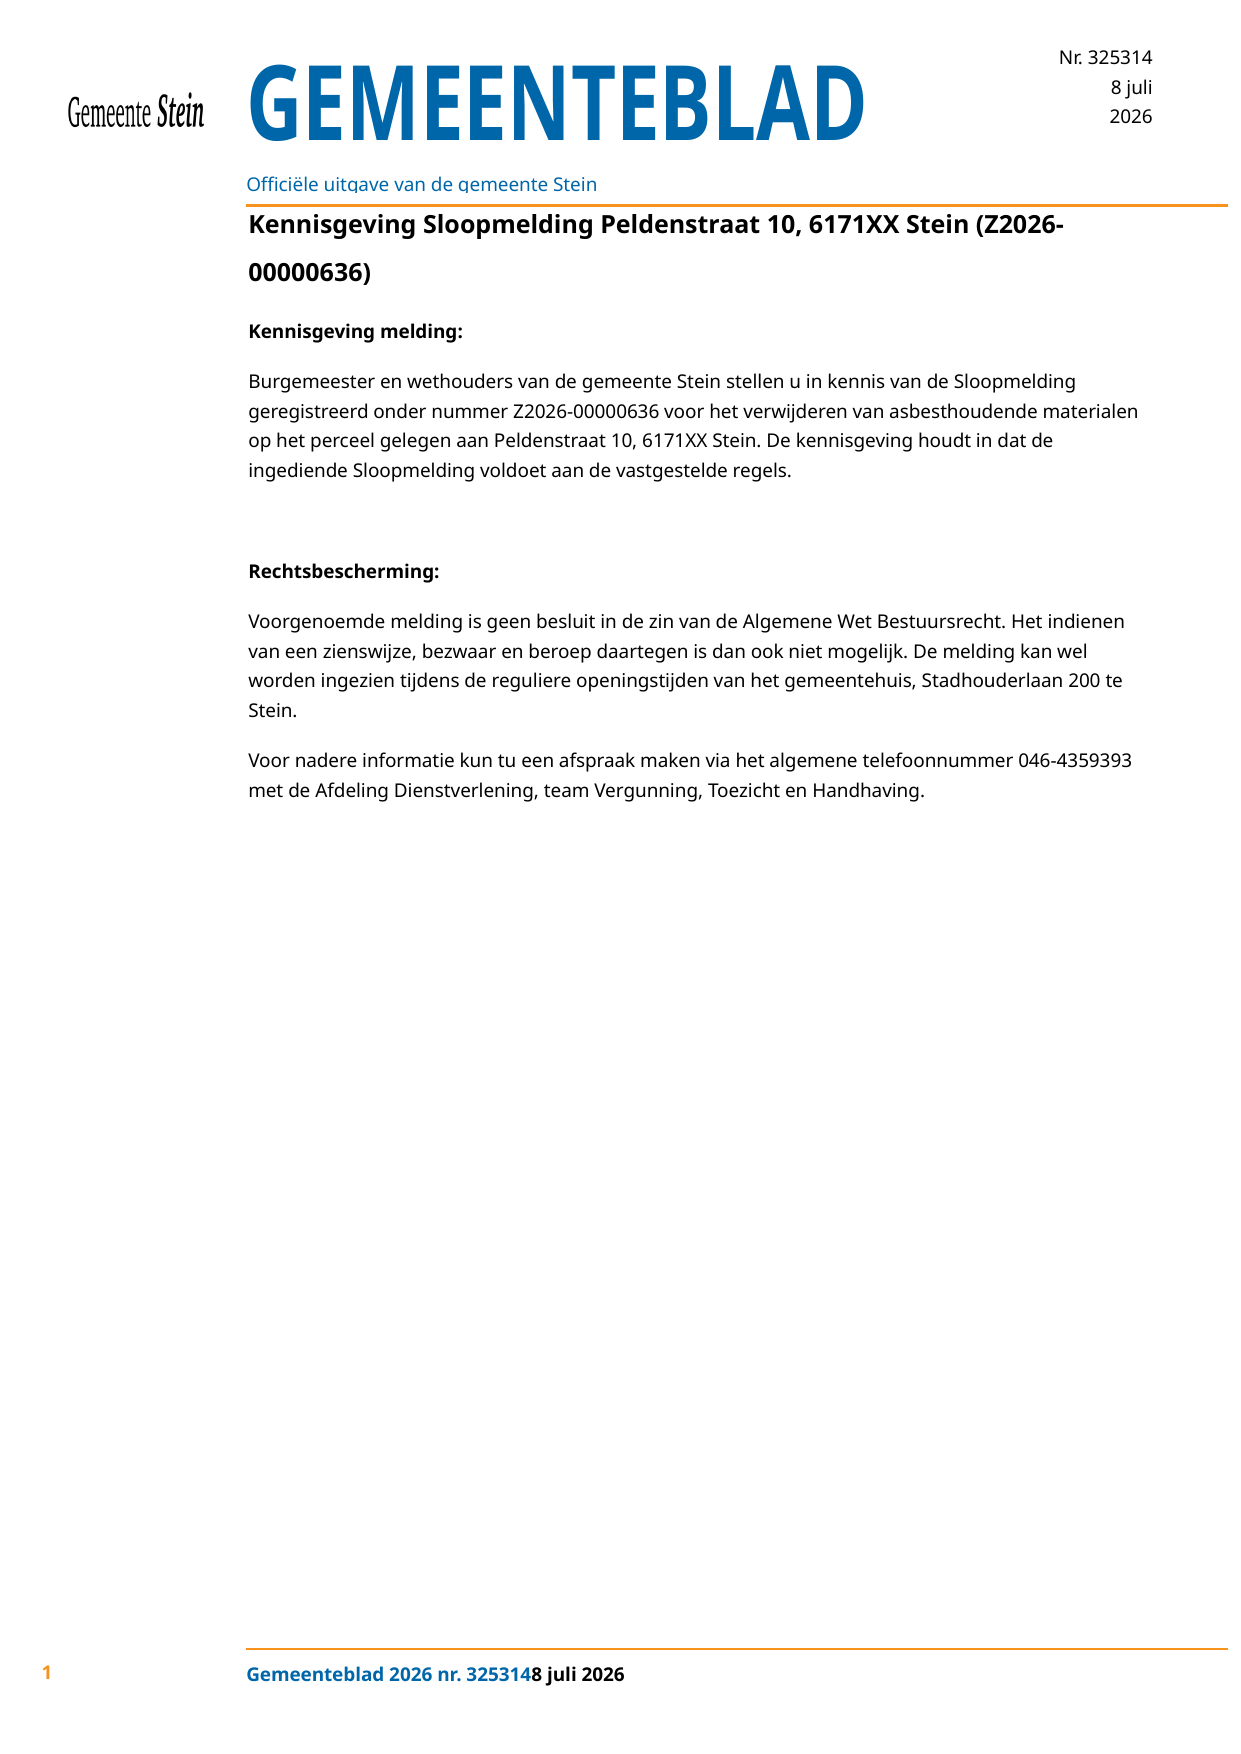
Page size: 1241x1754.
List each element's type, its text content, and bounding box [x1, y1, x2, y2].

text Kennisgeving melding: [248, 318, 1152, 344]
text Kennisgeving Sloopmelding Peldenstraat 10, 6171XX Stein (Z2026-00000636) [248, 207, 1152, 288]
text Rechtsbescherming: [248, 558, 1152, 584]
picture [41, 47, 231, 172]
text Voor nadere informatie kun tu een afspraak maken via het algemene telefoonnummer 046-4359393 met de Afdeling Dienstverlening, team Vergunning, Toezicht en Handhaving. [248, 747, 1152, 803]
text Voorgenoemde melding is geen besluit in de zin van de Algemene Wet Bestuursrecht. Het indienen van een zienswijze, bezwaar en beroep daartegen is dan ook niet mogelijk. De melding kan wel worden ingezien tijdens de reguliere openingstijden van het gemeentehuis, Stadhouderlaan 200 te Stein. [248, 608, 1152, 723]
text Burgemeester en wethouders van de gemeente Stein stellen u in kennis van de Sloopmelding geregistreerd onder nummer Z2026-00000636 voor het verwijderen van asbesthoudende materialen op het perceel gelegen aan Peldenstraat 10, 6171XX Stein. De kennisgeving houdt in dat de ingediende Sloopmelding voldoet aan de vastgestelde regels. [248, 368, 1152, 483]
